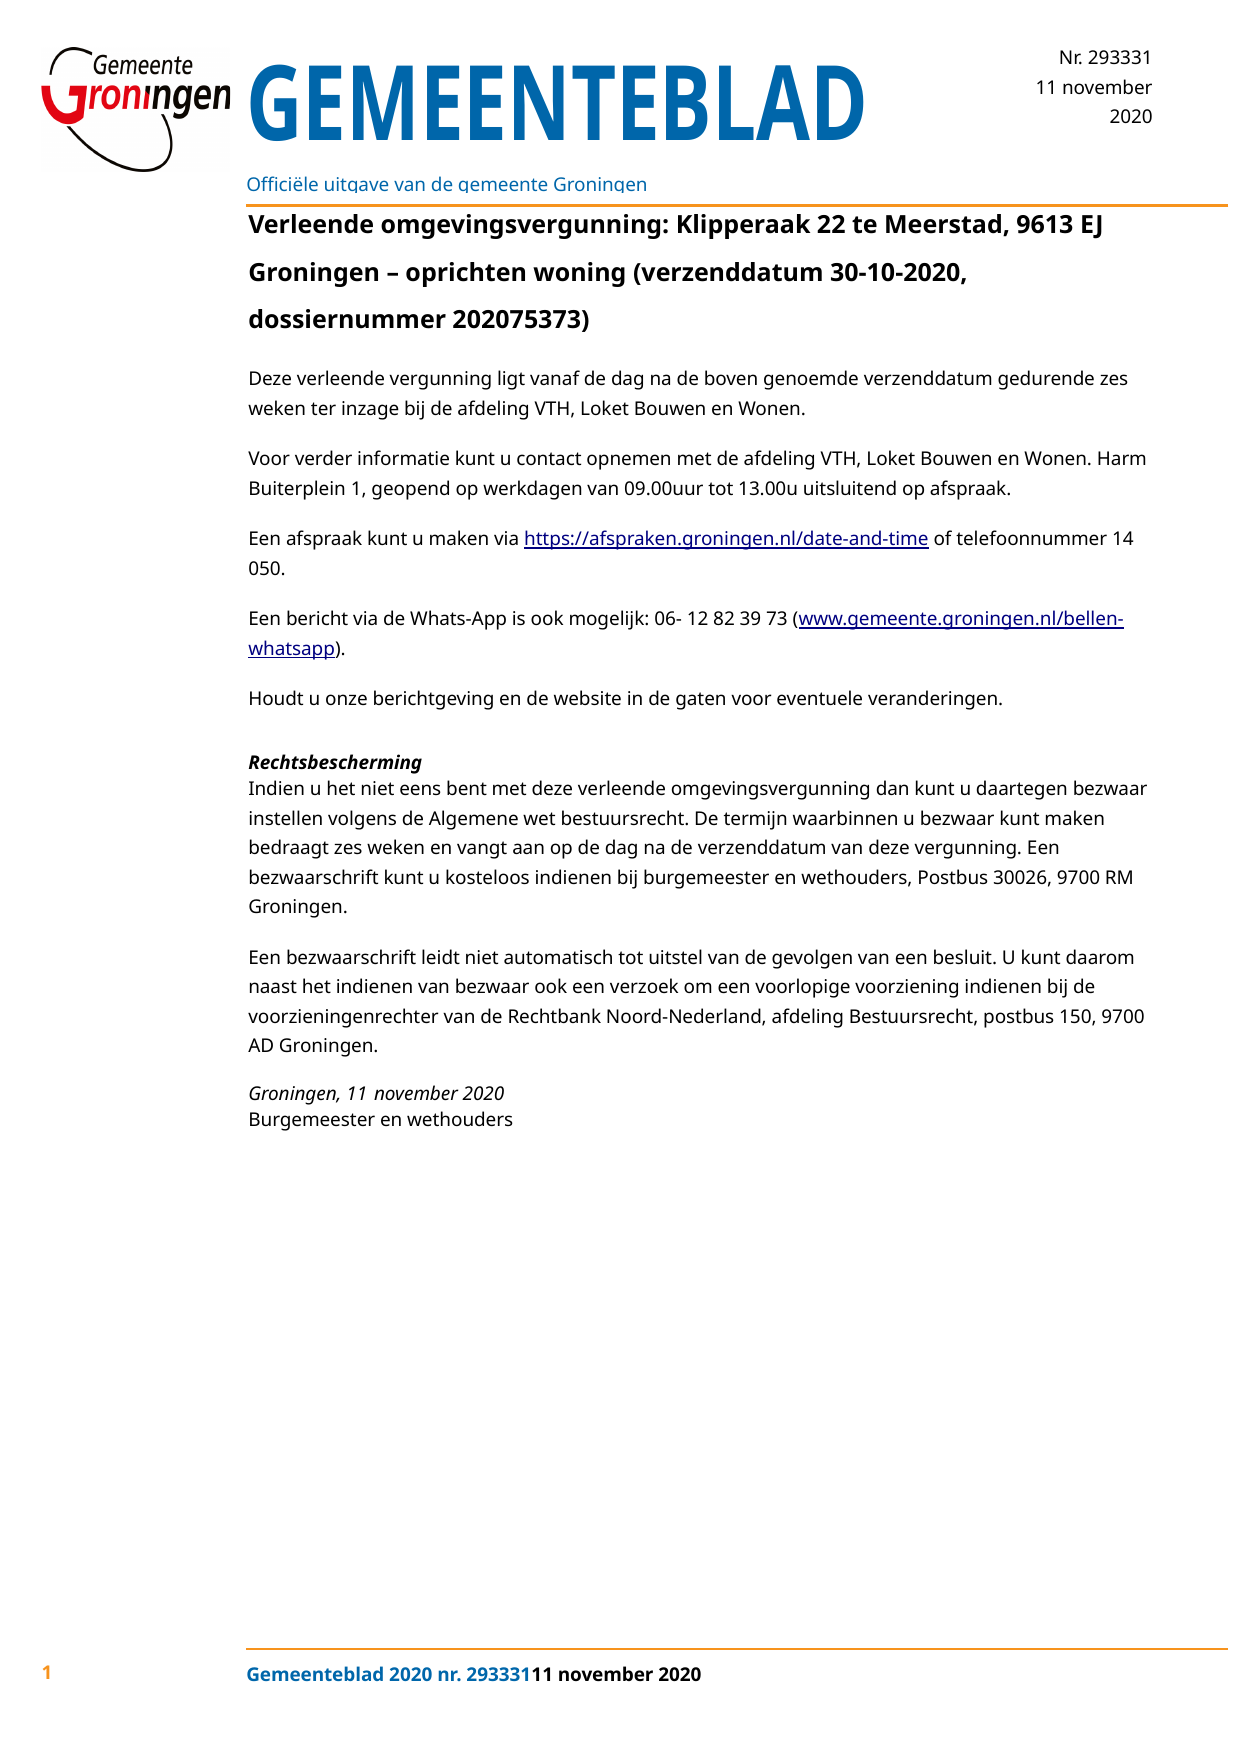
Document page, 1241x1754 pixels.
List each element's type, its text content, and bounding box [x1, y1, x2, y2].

text Houdt u onze berichtgeving en de website in de gaten voor eventuele veranderingen. [248, 686, 1152, 711]
text Deze verleende vergunning ligt vanaf de dag na de boven genoemde verzenddatum gedurende zes weken ter inzage bij de afdeling VTH, Loket Bouwen en Wonen. [248, 366, 1152, 421]
text Groningen, 11 november 2020 [248, 1081, 1152, 1106]
text Verleende omgevingsvergunning: Klipperaak 22 te Meerstad, 9613 EJ Groningen – oprichten woning (verzenddatum 30-10-2020, dossiernummer 202075373) [248, 207, 1152, 336]
text Burgemeester en wethouders [248, 1106, 1152, 1132]
text Rechtsbescherming [248, 749, 1152, 775]
picture [41, 47, 231, 172]
text Een bericht via de Whats-App is ook mogelijk: 06- 12 82 39 73 (www.gemeente.groningen.nl/bellen-whatsapp). [248, 606, 1152, 661]
text Voor verder informatie kunt u contact opnemen met de afdeling VTH, Loket Bouwen en Wonen. Harm Buiterplein 1, geopend op werkdagen van 09.00uur tot 13.00u uitsluitend op afspraak. [248, 446, 1152, 501]
text Een afspraak kunt u maken via https://afspraken.groningen.nl/date-and-time of telefoonnummer 14 050. [248, 526, 1152, 581]
text Een bezwaarschrift leidt niet automatisch tot uitstel van de gevolgen van een besluit. U kunt daarom naast het indienen van bezwaar ook een verzoek om een voorlopige voorziening indienen bij de voorzieningenrechter van de Rechtbank Noord-Nederland, afdeling Bestuursrecht, postbus 150, 9700 AD Groningen. [248, 944, 1152, 1058]
text Indien u het niet eens bent met deze verleende omgevingsvergunning dan kunt u daartegen bezwaar instellen volgens de Algemene wet bestuursrecht. De termijn waarbinnen u bezwaar kunt maken bedraagt zes weken en vangt aan op de dag na de verzenddatum van deze vergunning. Een bezwaarschrift kunt u kosteloos indienen bij burgemeester en wethouders, Postbus 30026, 9700 RM Groningen. [248, 775, 1152, 919]
